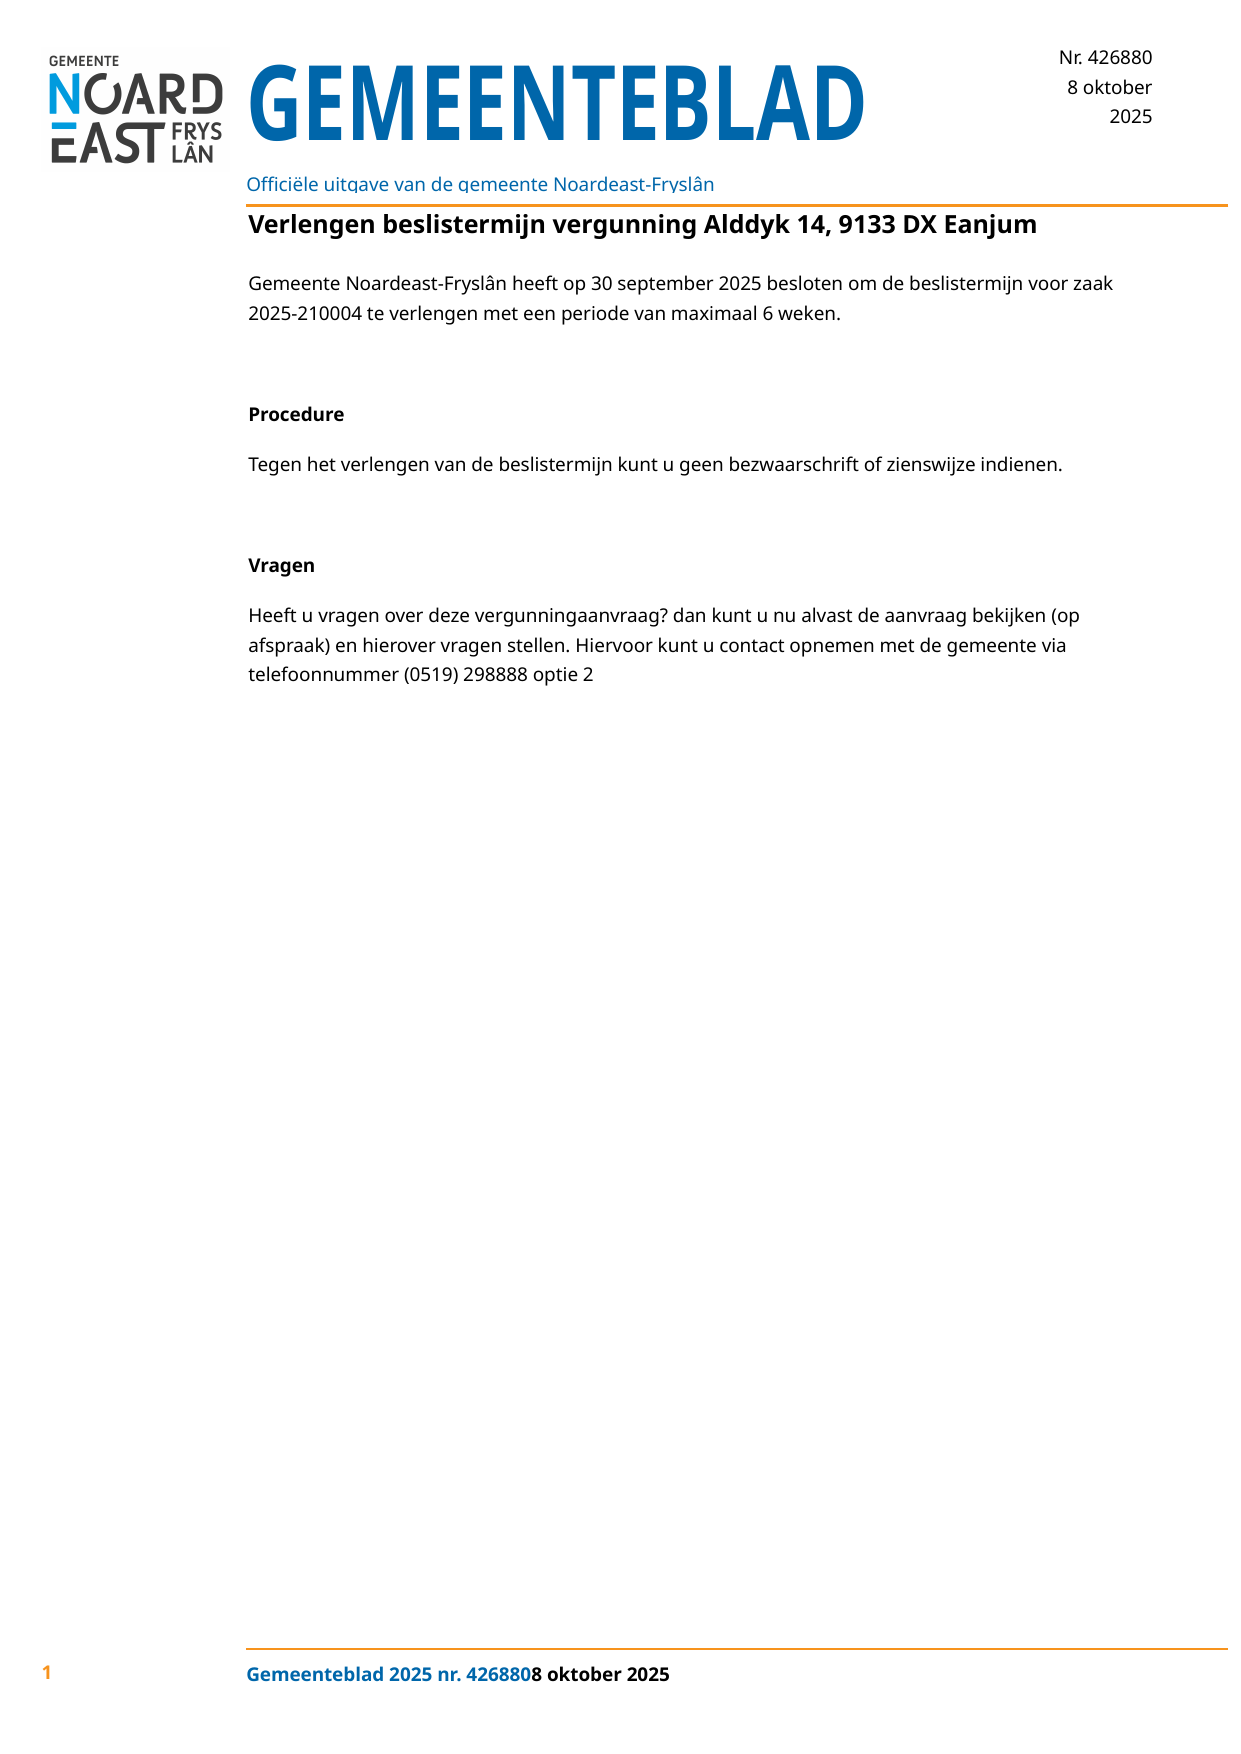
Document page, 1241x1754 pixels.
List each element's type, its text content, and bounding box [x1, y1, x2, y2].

text Tegen het verlengen van de beslistermijn kunt u geen bezwaarschrift of zienswijze indienen. [248, 451, 1152, 477]
text Gemeente Noardeast-Fryslân heeft op 30 september 2025 besloten om de beslistermijn voor zaak 2025-210004 te verlengen met een periode van maximaal 6 weken. [248, 270, 1152, 326]
text Verlengen beslistermijn vergunning Alddyk 14, 9133 DX Eanjum [248, 207, 1152, 241]
picture [41, 47, 231, 172]
text Procedure [248, 401, 1152, 426]
text Heeft u vragen over deze vergunningaanvraag? dan kunt u nu alvast de aanvraag bekijken (op afspraak) en hierover vragen stellen. Hiervoor kunt u contact opnemen met de gemeente via telefoonnummer (0519) 298888 optie 2 [248, 602, 1152, 687]
text Vragen [248, 552, 1152, 578]
